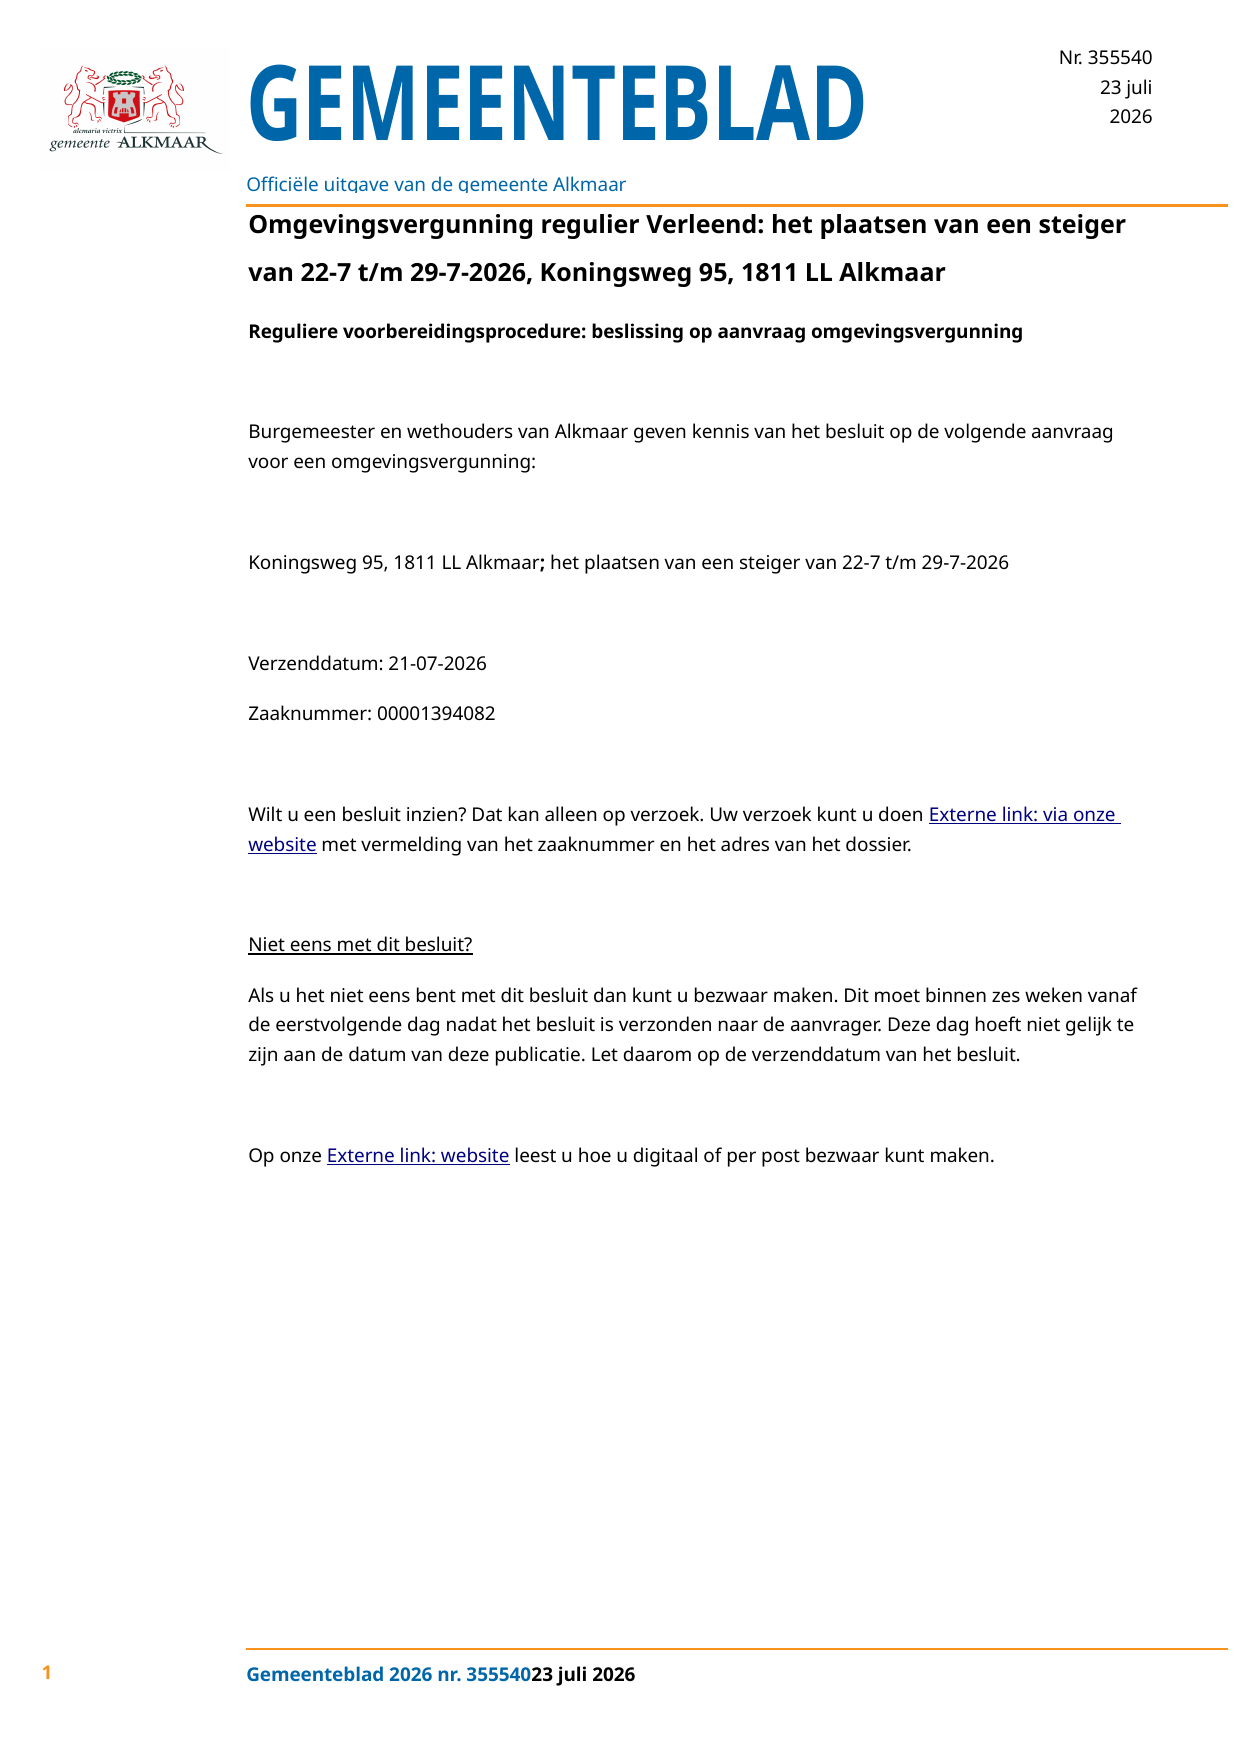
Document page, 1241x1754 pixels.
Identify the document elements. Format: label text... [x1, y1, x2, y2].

text Omgevingsvergunning regulier Verleend: het plaatsen van een steiger van 22-7 t/m 29-7-2026, Koningsweg 95, 1811 LL Alkmaar [248, 207, 1152, 288]
text Op onze Externe link: website leest u hoe u digitaal of per post bezwaar kunt maken. [248, 1142, 1152, 1168]
text Zaaknummer: 00001394082 [248, 700, 1152, 726]
text Verzenddatum: 21-07-2026 [248, 650, 1152, 676]
text Koningsweg 95, 1811 LL Alkmaar; het plaatsen van een steiger van 22-7 t/m 29-7-2026 [248, 549, 1152, 575]
text Reguliere voorbereidingsprocedure: beslissing op aanvraag omgevingsvergunning [248, 318, 1152, 344]
text Burgemeester en wethouders van Alkmaar geven kennis van het besluit op de volgende aanvraag voor een omgevingsvergunning: [248, 419, 1152, 474]
text Als u het niet eens bent met dit besluit dan kunt u bezwaar maken. Dit moet binnen zes weken vanaf de eerstvolgende dag nadat het besluit is verzonden naar de aanvrager. Deze dag hoeft niet gelijk te zijn aan de datum van deze publicatie. Let daarom op de verzenddatum van het besluit. [248, 982, 1152, 1067]
text Wilt u een besluit inzien? Dat kan alleen op verzoek. Uw verzoek kunt u doen Externe link: via onze website met vermelding van het zaaknummer en het adres van het dossier. [248, 801, 1152, 857]
picture [41, 47, 231, 172]
text Niet eens met dit besluit? [248, 932, 1152, 957]
